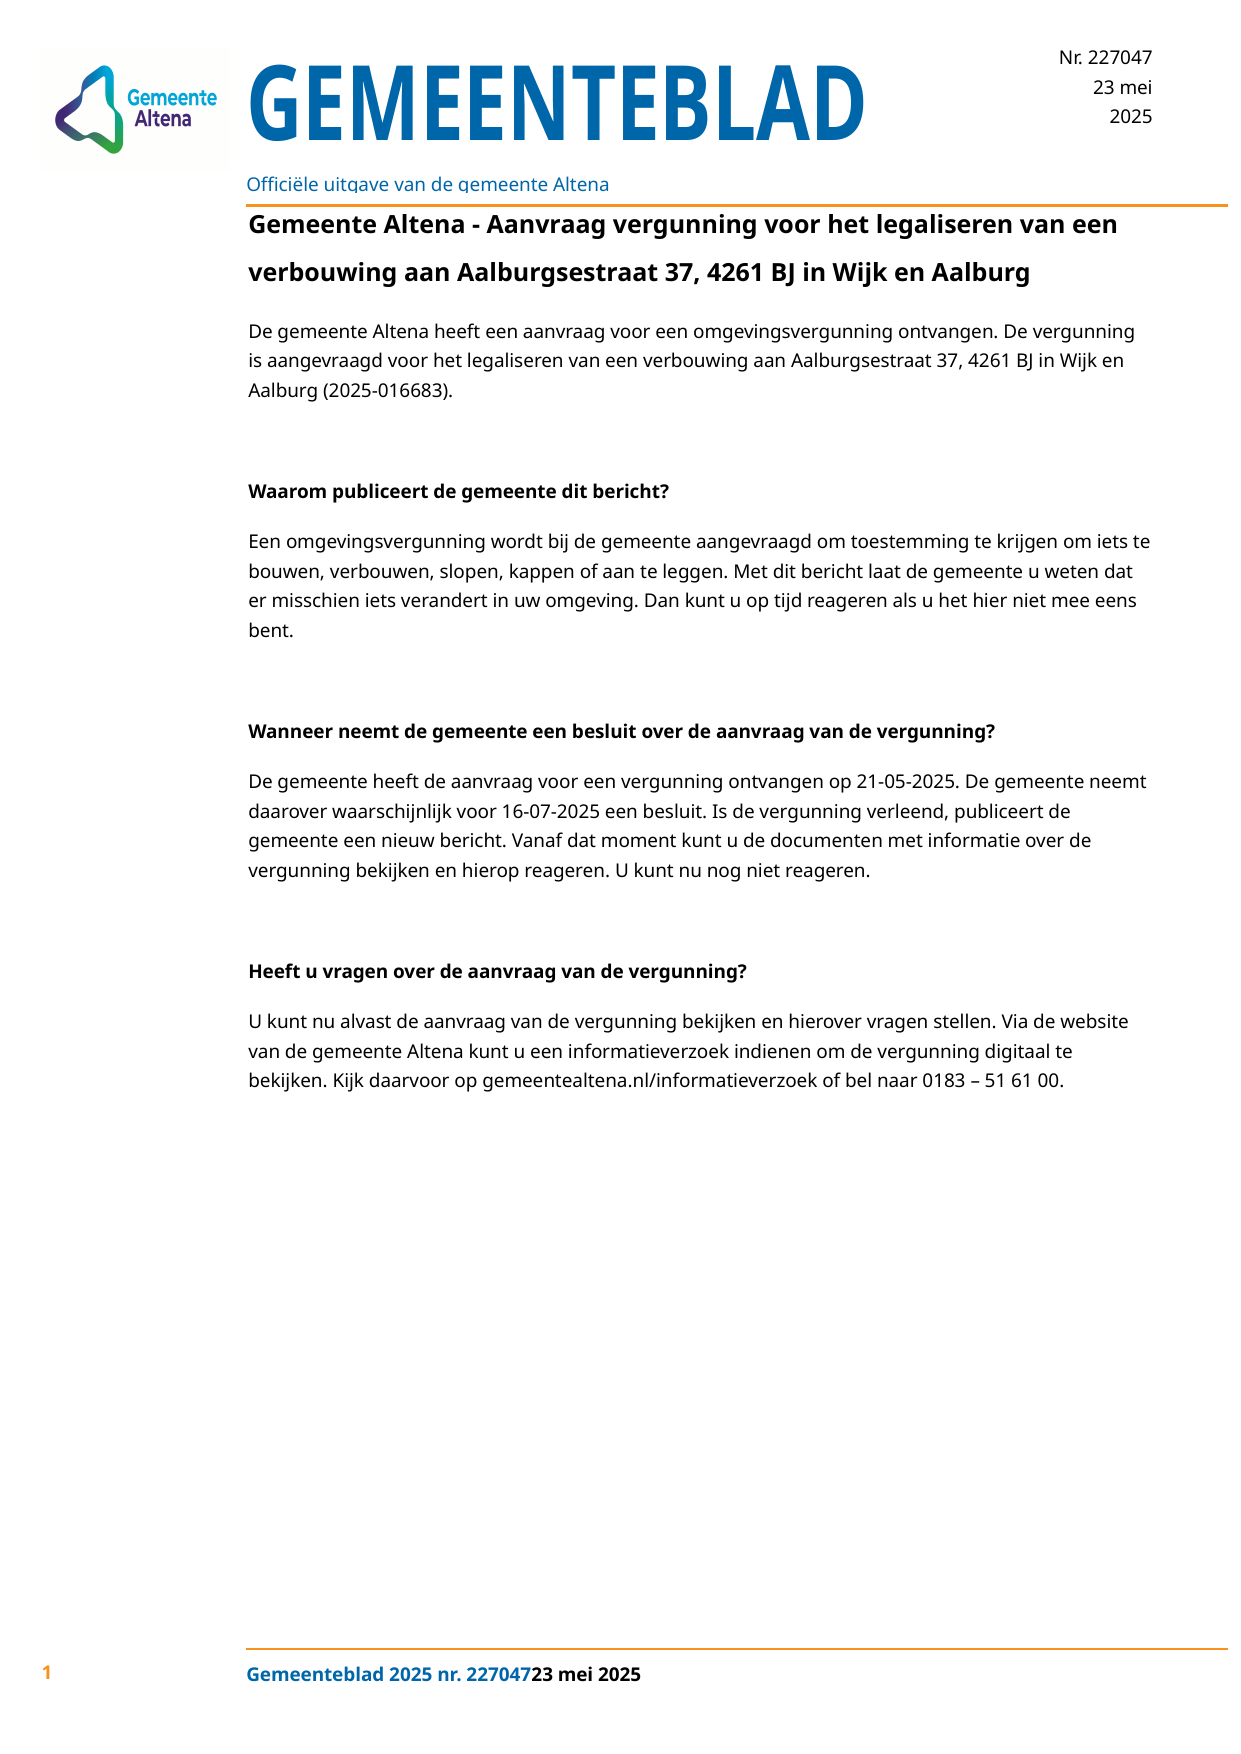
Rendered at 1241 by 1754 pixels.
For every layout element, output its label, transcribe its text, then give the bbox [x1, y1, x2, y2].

picture [41, 47, 231, 172]
text Wanneer neemt de gemeente een besluit over de aanvraag van de vergunning? [248, 718, 1152, 744]
text Waarom publiceert de gemeente dit bericht? [248, 478, 1152, 504]
text Gemeente Altena - Aanvraag vergunning voor het legaliseren van een verbouwing aan Aalburgsestraat 37, 4261 BJ in Wijk en Aalburg [248, 207, 1152, 288]
text Een omgevingsvergunning wordt bij de gemeente aangevraagd om toestemming te krijgen om iets te bouwen, verbouwen, slopen, kappen of aan te leggen. Met dit bericht laat de gemeente u weten dat er misschien iets verandert in uw omgeving. Dan kunt u op tijd reageren als u het hier niet mee eens bent. [248, 528, 1152, 643]
text U kunt nu alvast de aanvraag van de vergunning bekijken en hierover vragen stellen. Via de website van de gemeente Altena kunt u een informatieverzoek indienen om de vergunning digitaal te bekijken. Kijk daarvoor op gemeentealtena.nl/informatieverzoek of bel naar 0183 – 51 61 00. [248, 1008, 1152, 1093]
text Heeft u vragen over de aanvraag van de vergunning? [248, 958, 1152, 984]
text De gemeente heeft de aanvraag voor een vergunning ontvangen op 21-05-2025. De gemeente neemt daarover waarschijnlijk voor 16-07-2025 een besluit. Is de vergunning verleend, publiceert de gemeente een nieuw bericht. Vanaf dat moment kunt u de documenten met informatie over de vergunning bekijken en hierop reageren. U kunt nu nog niet reageren. [248, 768, 1152, 883]
text De gemeente Altena heeft een aanvraag voor een omgevingsvergunning ontvangen. De vergunning is aangevraagd voor het legaliseren van een verbouwing aan Aalburgsestraat 37, 4261 BJ in Wijk en Aalburg (2025-016683). [248, 318, 1152, 403]
